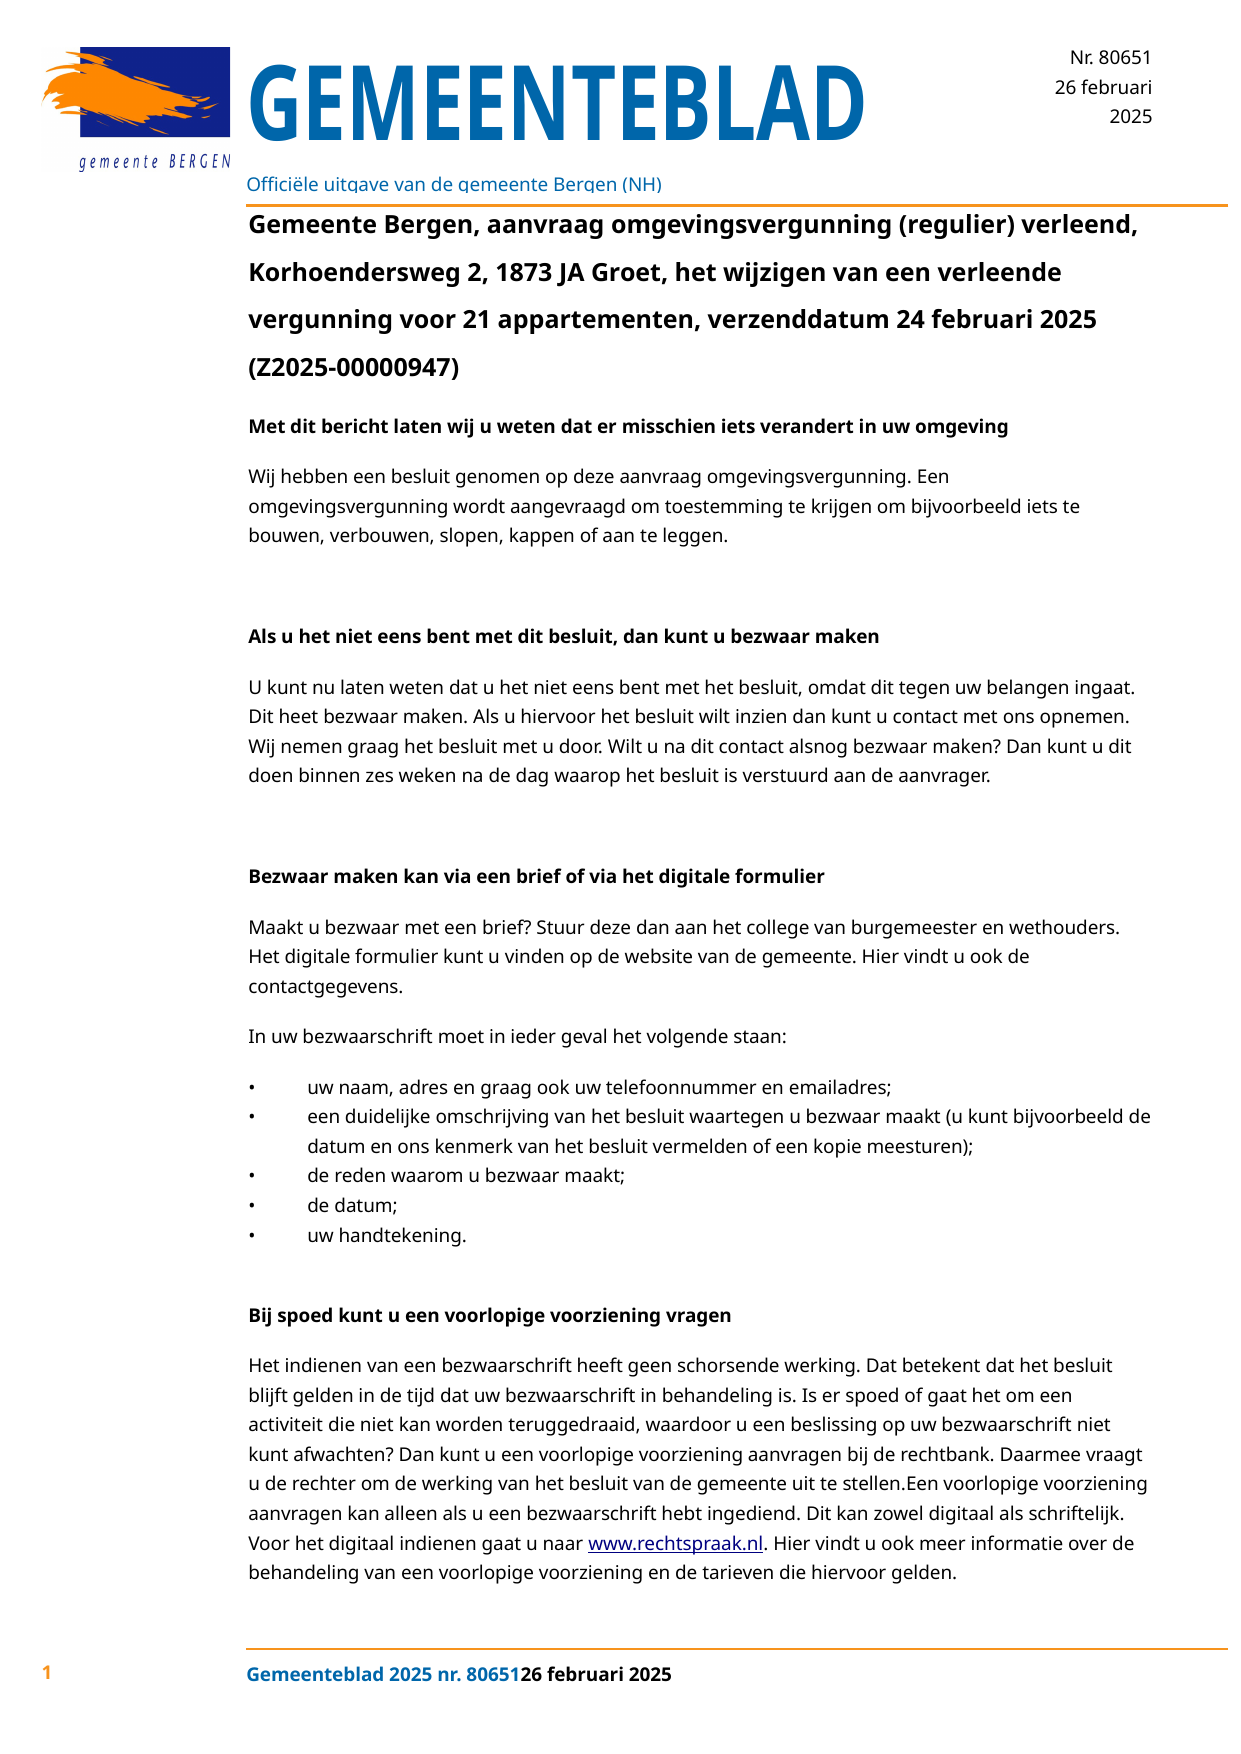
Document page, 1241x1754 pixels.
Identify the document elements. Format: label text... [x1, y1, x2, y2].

text Het indienen van een bezwaarschrift heeft geen schorsende werking. Dat betekent dat het besluit blijft gelden in de tijd dat uw bezwaarschrift in behandeling is. Is er spoed of gaat het om een activiteit die niet kan worden teruggedraaid, waardoor u een beslissing op uw bezwaarschrift niet kunt afwachten? Dan kunt u een voorlopige voorziening aanvragen bij de rechtbank. Daarmee vraagt u de rechter om de werking van het besluit van de gemeente uit te stellen.Een voorlopige voorziening aanvragen kan alleen als u een bezwaarschrift hebt ingediend. Dit kan zowel digitaal als schriftelijk. Voor het digitaal indienen gaat u naar www.rechtspraak.nl. Hier vindt u ook meer informatie over de behandeling van een voorlopige voorziening en de tarieven die hiervoor gelden. [248, 1352, 1152, 1585]
list een duidelijke omschrijving van het besluit waartegen u bezwaar maakt (u kunt bijvoorbeeld de datum en ons kenmerk van het besluit vermelden of een kopie meesturen); [248, 1103, 1152, 1159]
text Bij spoed kunt u een voorlopige voorziening vragen [248, 1302, 1152, 1328]
text Bezwaar maken kan via een brief of via het digitale formulier [248, 863, 1152, 889]
text Gemeente Bergen, aanvraag omgevingsvergunning (regulier) verleend, Korhoendersweg 2, 1873 JA Groet, het wijzigen van een verleende vergunning voor 21 appartementen, verzenddatum 24 februari 2025 (Z2025-00000947) [248, 207, 1152, 384]
text Maakt u bezwaar met een brief? Stuur deze dan aan het college van burgemeester en wethouders. Het digitale formulier kunt u vinden op de website van de gemeente. Hier vindt u ook de contactgegevens. [248, 914, 1152, 999]
list de reden waarom u bezwaar maakt; [248, 1163, 1152, 1188]
list de datum; [248, 1192, 1152, 1218]
text U kunt nu laten weten dat u het niet eens bent met het besluit, omdat dit tegen uw belangen ingaat. Dit heet bezwaar maken. Als u hiervoor het besluit wilt inzien dan kunt u contact met ons opnemen. Wij nemen graag het besluit met u door. Wilt u na dit contact alsnog bezwaar maken? Dan kunt u dit doen binnen zes weken na de dag waarop het besluit is verstuurd aan de aanvrager. [248, 674, 1152, 788]
text Als u het niet eens bent met dit besluit, dan kunt u bezwaar maken [248, 623, 1152, 649]
picture [41, 47, 231, 172]
text Met dit bericht laten wij u weten dat er misschien iets verandert in uw omgeving [248, 413, 1152, 439]
text Wij hebben een besluit genomen op deze aanvraag omgevingsvergunning. Een omgevingsvergunning wordt aangevraagd om toestemming te krijgen om bijvoorbeeld iets te bouwen, verbouwen, slopen, kappen of aan te leggen. [248, 463, 1152, 548]
list uw naam, adres en graag ook uw telefoonnummer en emailadres; [248, 1074, 1152, 1100]
text In uw bezwaarschrift moet in ieder geval het volgende staan: [248, 1023, 1152, 1049]
list uw handtekening. [248, 1222, 1152, 1248]
